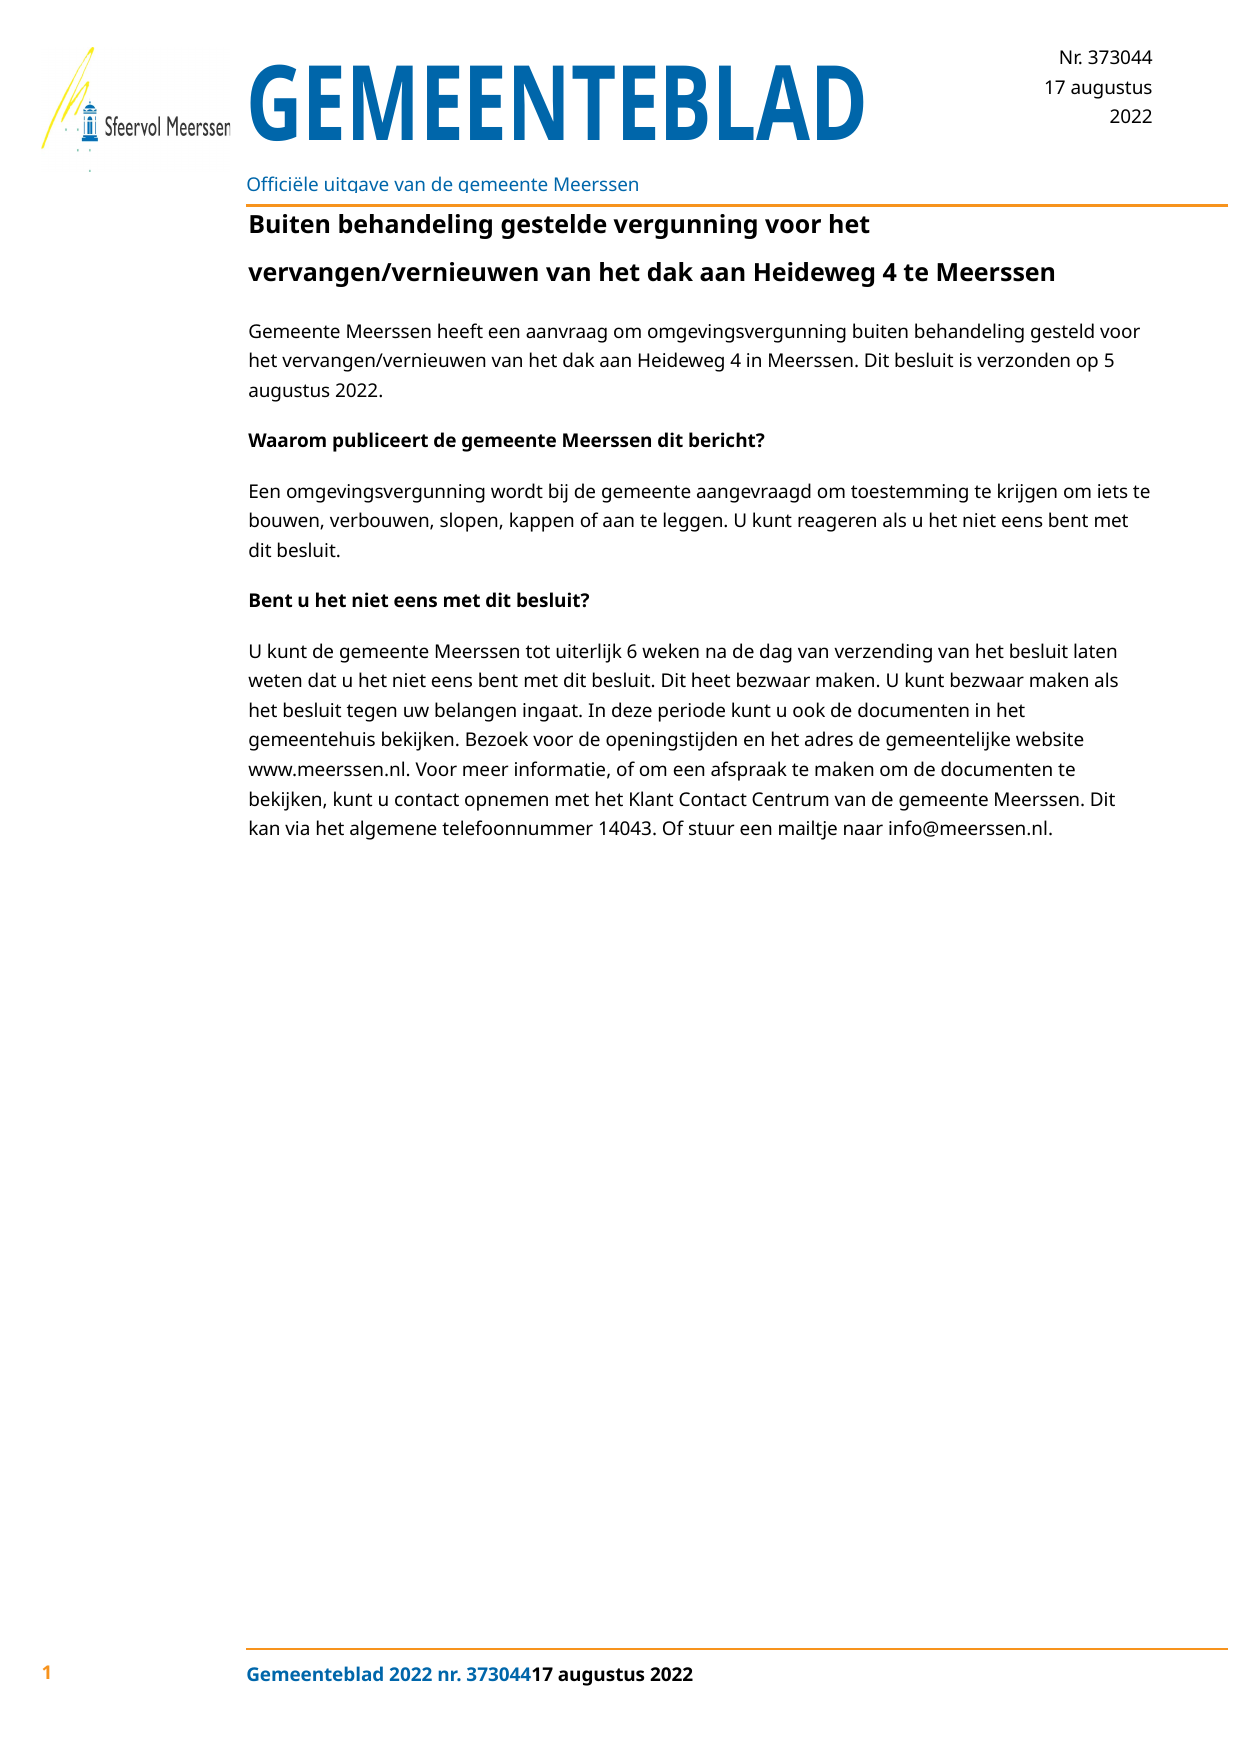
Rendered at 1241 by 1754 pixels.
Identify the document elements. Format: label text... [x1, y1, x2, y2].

picture [41, 47, 231, 172]
text Een omgevingsvergunning wordt bij de gemeente aangevraagd om toestemming te krijgen om iets te bouwen, verbouwen, slopen, kappen of aan te leggen. U kunt reageren als u het niet eens bent met dit besluit. [248, 478, 1152, 563]
text Waarom publiceert de gemeente Meerssen dit bericht? [248, 427, 1152, 453]
text Gemeente Meerssen heeft een aanvraag om omgevingsvergunning buiten behandeling gesteld voor het vervangen/vernieuwen van het dak aan Heideweg 4 in Meerssen. Dit besluit is verzonden op 5 augustus 2022. [248, 318, 1152, 403]
text U kunt de gemeente Meerssen tot uiterlijk 6 weken na de dag van verzending van het besluit laten weten dat u het niet eens bent met dit besluit. Dit heet bezwaar maken. U kunt bezwaar maken als het besluit tegen uw belangen ingaat. In deze periode kunt u ook de documenten in het gemeentehuis bekijken. Bezoek voor de openingstijden en het adres de gemeentelijke website www.meerssen.nl. Voor meer informatie, of om een afspraak te maken om de documenten te bekijken, kunt u contact opnemen met het Klant Contact Centrum van de gemeente Meerssen. Dit kan via het algemene telefoonnummer 14043. Of stuur een mailtje naar info@meerssen.nl. [248, 638, 1152, 841]
text Buiten behandeling gestelde vergunning voor het vervangen/vernieuwen van het dak aan Heideweg 4 te Meerssen [248, 207, 1152, 288]
text Bent u het niet eens met dit besluit? [248, 587, 1152, 613]
